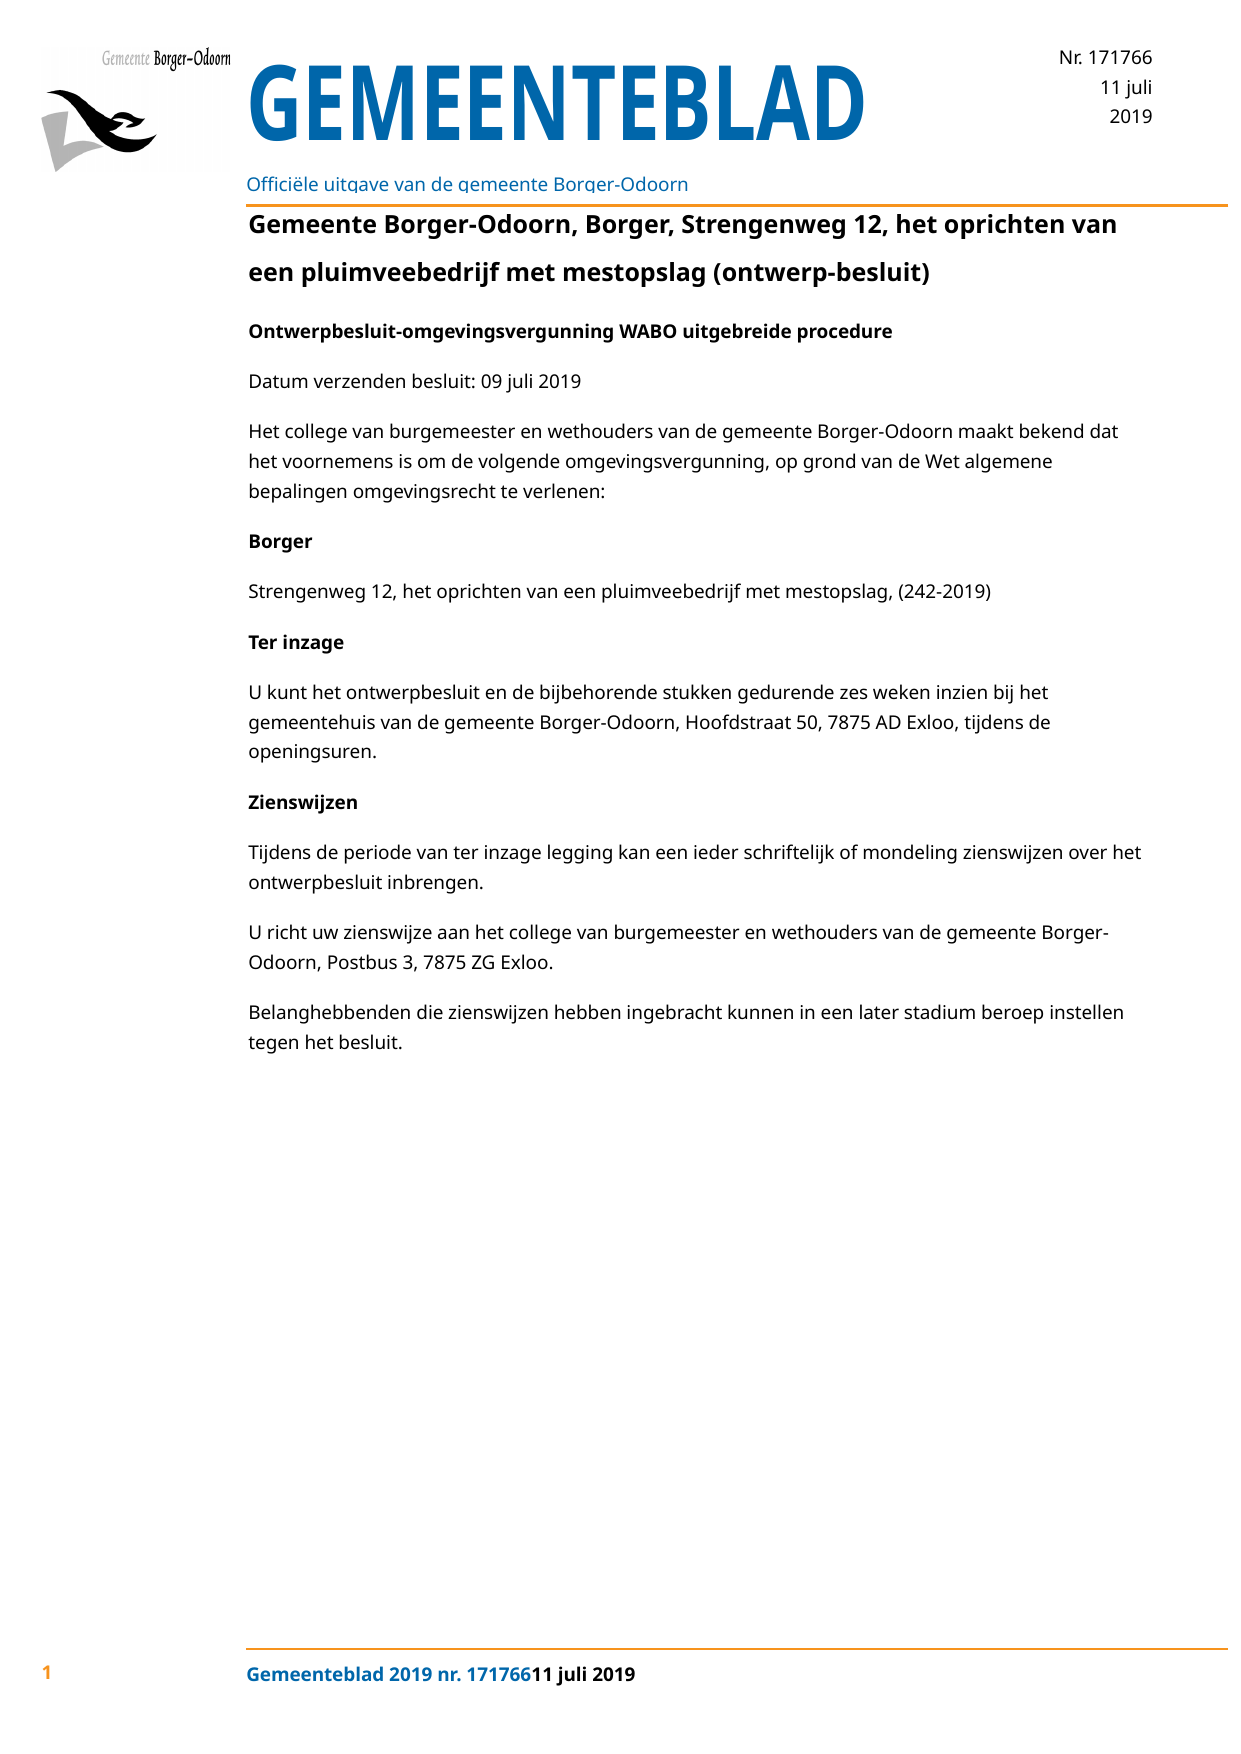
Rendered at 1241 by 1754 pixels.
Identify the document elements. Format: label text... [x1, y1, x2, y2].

text Datum verzenden besluit: 09 juli 2019 [248, 368, 1152, 394]
text U kunt het ontwerpbesluit en de bijbehorende stukken gedurende zes weken inzien bij het gemeentehuis van de gemeente Borger-Odoorn, Hoofdstraat 50, 7875 AD Exloo, tijdens de openingsuren. [248, 679, 1152, 764]
text Belanghebbenden die zienswijzen hebben ingebracht kunnen in een later stadium beroep instellen tegen het besluit. [248, 999, 1152, 1055]
text Tijdens de periode van ter inzage legging kan een ieder schriftelijk of mondeling zienswijzen over het ontwerpbesluit inbrengen. [248, 839, 1152, 895]
text Gemeente Borger-Odoorn, Borger, Strengenweg 12, het oprichten van een pluimveebedrijf met mestopslag (ontwerp-besluit) [248, 207, 1152, 288]
text Borger [248, 528, 1152, 554]
text Zienswijzen [248, 789, 1152, 815]
text Ter inzage [248, 629, 1152, 655]
text Ontwerpbesluit-omgevingsvergunning WABO uitgebreide procedure [248, 318, 1152, 344]
text Het college van burgemeester en wethouders van de gemeente Borger-Odoorn maakt bekend dat het voornemens is om de volgende omgevingsvergunning, op grond van de Wet algemene bepalingen omgevingsrecht te verlenen: [248, 419, 1152, 504]
text U richt uw zienswijze aan het college van burgemeester en wethouders van de gemeente Borger-Odoorn, Postbus 3, 7875 ZG Exloo. [248, 919, 1152, 975]
picture [41, 47, 231, 172]
text Strengenweg 12, het oprichten van een pluimveebedrijf met mestopslag, (242-2019) [248, 579, 1152, 604]
